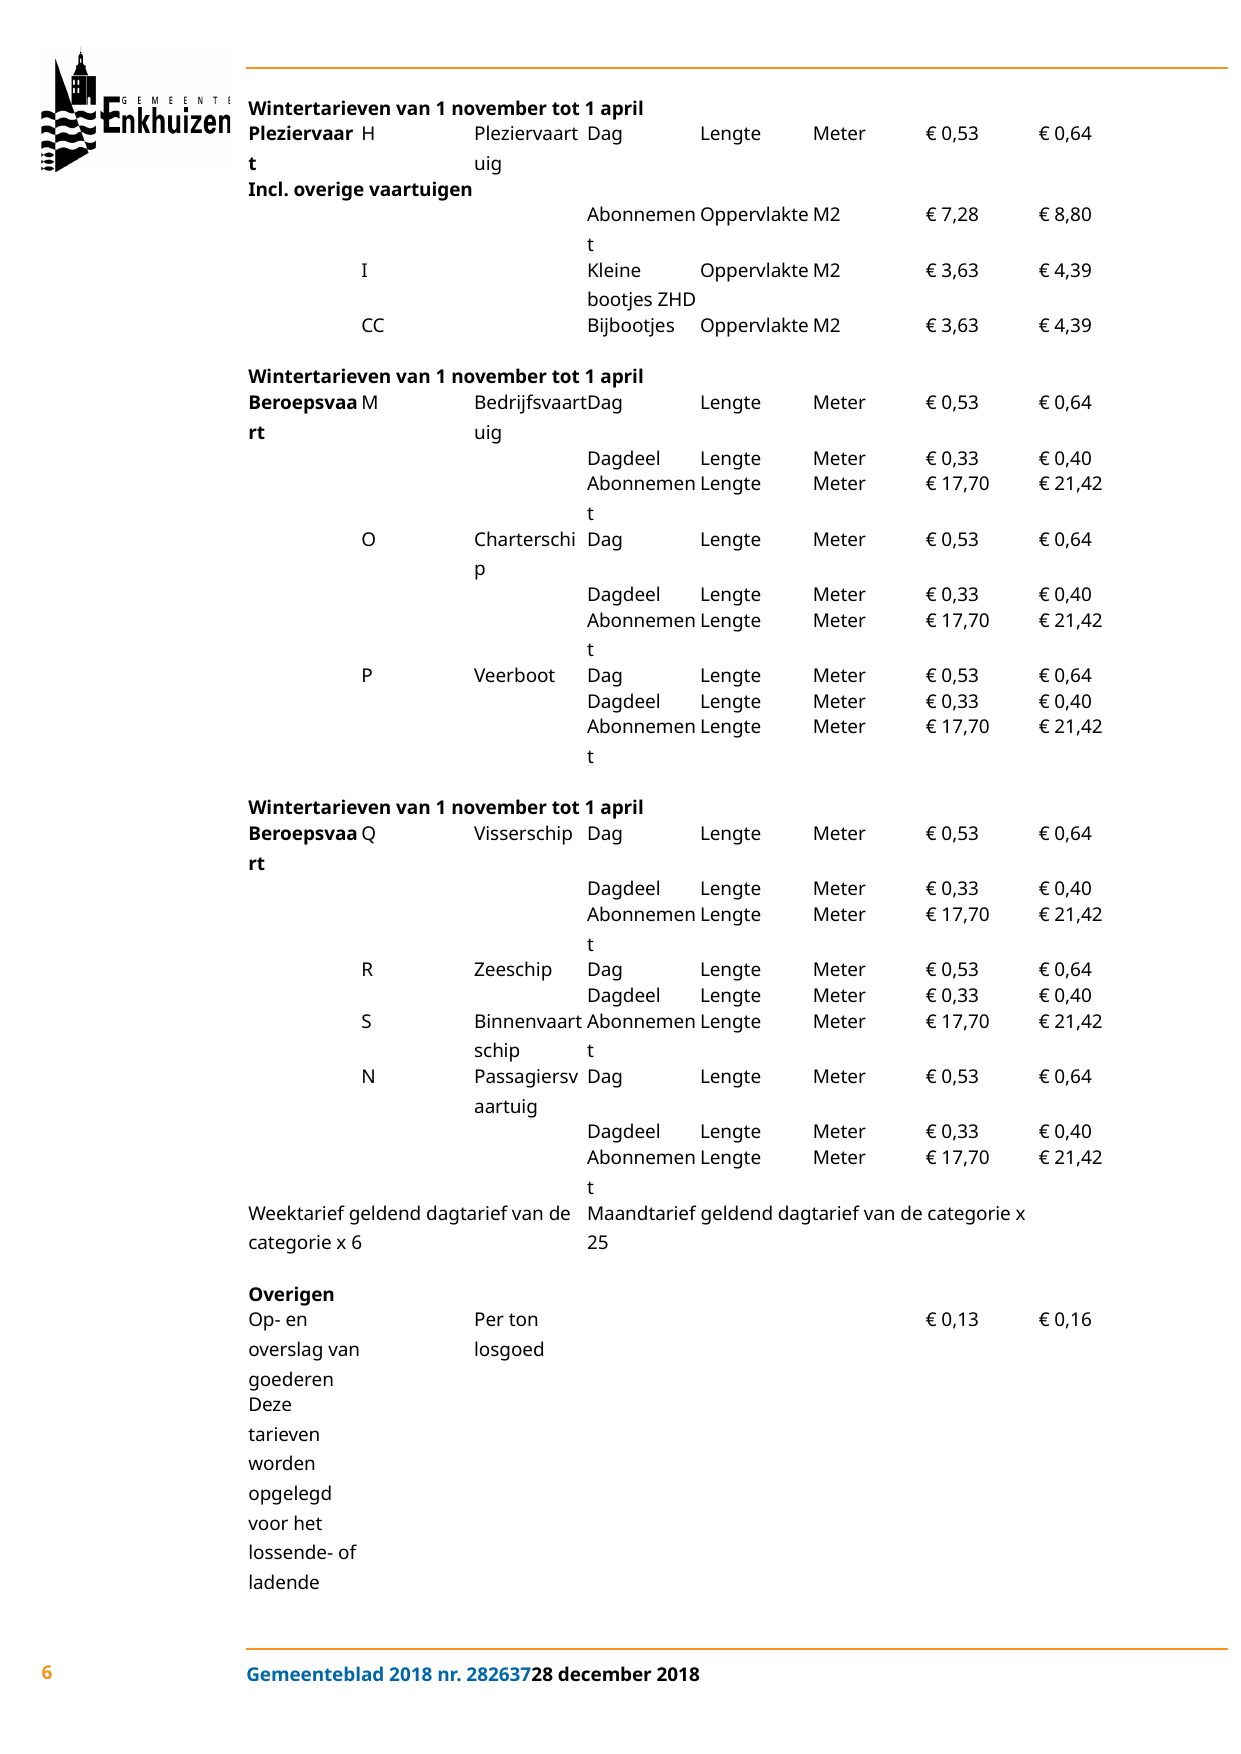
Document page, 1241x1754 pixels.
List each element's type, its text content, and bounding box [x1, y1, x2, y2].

table_cell € 0,40 [1039, 688, 1152, 713]
table_cell [474, 876, 587, 901]
table_cell Meter [813, 581, 926, 607]
table_cell [474, 1391, 587, 1595]
table_cell Abonnement [587, 714, 700, 769]
table_cell [361, 983, 474, 1008]
table_cell Lengte [700, 389, 813, 445]
table_cell € 0,33 [926, 445, 1038, 470]
table_cell [474, 1145, 587, 1200]
table_cell [248, 1064, 361, 1119]
table_cell [474, 714, 587, 769]
table_cell [587, 1391, 700, 1595]
table_cell Oppervlakte [700, 312, 813, 338]
table_cell Lengte [700, 957, 813, 982]
table_cell [1039, 1200, 1152, 1255]
table_cell € 3,63 [926, 257, 1038, 312]
table_cell Lengte [700, 1064, 813, 1119]
table_cell [474, 445, 587, 470]
table_cell [1039, 1391, 1152, 1595]
table_cell € 21,42 [1039, 607, 1152, 662]
table_cell Visserschip [474, 820, 587, 876]
table_cell Dagdeel [587, 876, 700, 901]
table_cell Abonnement [587, 1145, 700, 1200]
table_cell M2 [813, 312, 926, 338]
table_cell € 0,33 [926, 876, 1038, 901]
table_cell [361, 581, 474, 607]
table_cell Bedrijfsvaartuig [474, 389, 587, 445]
table_cell Lengte [700, 688, 813, 713]
table_cell Oppervlakte [700, 202, 813, 257]
table_cell Bijbootjes [587, 312, 700, 338]
table_cell € 17,70 [926, 607, 1038, 662]
table_cell Oppervlakte [700, 257, 813, 312]
table_cell Passagiersvaartuig [474, 1064, 587, 1119]
table_cell € 7,28 [926, 202, 1038, 257]
table_cell [813, 1391, 926, 1595]
table_cell Dagdeel [587, 1119, 700, 1144]
table_cell [248, 688, 361, 713]
table_cell [248, 957, 361, 982]
table_cell Wintertarieven van 1 november tot 1 april [248, 95, 1152, 121]
table_cell Abonnement [587, 202, 700, 257]
table_cell Meter [813, 389, 926, 445]
table_cell [248, 607, 361, 662]
table_cell [813, 176, 926, 202]
table_cell [474, 901, 587, 957]
table_cell € 21,42 [1039, 1008, 1152, 1063]
table_cell € 0,64 [1039, 820, 1152, 876]
table_cell [248, 526, 361, 581]
table_cell Lengte [700, 1119, 813, 1144]
table_cell Lengte [700, 1008, 813, 1063]
table_cell Meter [813, 1008, 926, 1063]
table_cell [248, 1255, 1152, 1281]
table_cell Meter [813, 121, 926, 176]
table_cell € 0,40 [1039, 1119, 1152, 1144]
table_cell € 0,64 [1039, 957, 1152, 982]
table_cell Dagdeel [587, 445, 700, 470]
table_cell Meter [813, 470, 926, 526]
table_cell [361, 901, 474, 957]
table_cell [361, 607, 474, 662]
table_cell [361, 1119, 474, 1144]
table_cell € 0,40 [1039, 581, 1152, 607]
table_cell € 4,39 [1039, 312, 1152, 338]
table_cell [248, 901, 361, 957]
table_cell Q [361, 820, 474, 876]
table_cell [474, 176, 587, 202]
table_cell CC [361, 312, 474, 338]
table_cell Lengte [700, 1145, 813, 1200]
table_cell [813, 1307, 926, 1391]
table_cell Lengte [700, 901, 813, 957]
picture [41, 47, 231, 172]
table_cell M2 [813, 202, 926, 257]
table_cell Abonnement [587, 470, 700, 526]
table_cell Op- en overslag van goederen [248, 1307, 361, 1391]
table_cell Lengte [700, 121, 813, 176]
table_cell Dagdeel [587, 581, 700, 607]
table_cell [700, 1391, 813, 1595]
table_cell Meter [813, 607, 926, 662]
table_cell Abonnement [587, 607, 700, 662]
table_cell € 0,53 [926, 662, 1038, 688]
table_cell € 3,63 [926, 312, 1038, 338]
table_cell Beroepsvaart [248, 389, 361, 445]
table_cell € 0,53 [926, 957, 1038, 982]
table_cell Kleine bootjes ZHD [587, 257, 700, 312]
table_cell € 0,16 [1039, 1307, 1152, 1391]
table_cell Dag [587, 121, 700, 176]
table_cell € 21,42 [1039, 714, 1152, 769]
table_cell I [361, 257, 474, 312]
table_cell M [361, 389, 474, 445]
table_cell € 0,53 [926, 1064, 1038, 1119]
table_cell [361, 1307, 474, 1391]
table_cell € 0,64 [1039, 121, 1152, 176]
table_cell [361, 202, 474, 257]
table_cell [926, 1391, 1038, 1595]
table_cell [926, 176, 1038, 202]
table_cell € 0,64 [1039, 526, 1152, 581]
table_cell € 17,70 [926, 1145, 1038, 1200]
table_cell [361, 876, 474, 901]
table_cell Zeeschip [474, 957, 587, 982]
table_cell € 0,33 [926, 983, 1038, 1008]
table_cell [361, 1391, 474, 1595]
table_cell Wintertarieven van 1 november tot 1 april [248, 364, 1152, 389]
table_cell O [361, 526, 474, 581]
table_cell [1039, 176, 1152, 202]
table_cell Dag [587, 526, 700, 581]
table_cell Dagdeel [587, 688, 700, 713]
table_cell Abonnement [587, 901, 700, 957]
table_cell Lengte [700, 445, 813, 470]
table_cell Meter [813, 526, 926, 581]
table_cell [474, 470, 587, 526]
table_cell [248, 470, 361, 526]
table_cell [248, 983, 361, 1008]
table_cell Lengte [700, 526, 813, 581]
table_cell Pleziervaart [248, 121, 361, 176]
table_cell Dag [587, 820, 700, 876]
table_cell [248, 876, 361, 901]
table_cell Overigen [248, 1281, 1152, 1307]
table_cell € 0,53 [926, 121, 1038, 176]
table_cell Charterschip [474, 526, 587, 581]
table_cell Binnenvaartschip [474, 1008, 587, 1063]
table_cell Dag [587, 957, 700, 982]
table_cell Lengte [700, 820, 813, 876]
table_cell [587, 176, 700, 202]
table_cell Meter [813, 1064, 926, 1119]
table_cell [248, 769, 1152, 794]
table_cell [248, 1119, 361, 1144]
table_cell Meter [813, 983, 926, 1008]
table_cell € 0,33 [926, 581, 1038, 607]
table_cell [474, 607, 587, 662]
table_cell Dagdeel [587, 983, 700, 1008]
table_cell € 0,33 [926, 688, 1038, 713]
table_cell Abonnement [587, 1008, 700, 1063]
table_cell [248, 581, 361, 607]
table_cell [361, 470, 474, 526]
table_cell € 21,42 [1039, 901, 1152, 957]
table_cell Meter [813, 714, 926, 769]
table_cell [361, 1145, 474, 1200]
table_cell Meter [813, 876, 926, 901]
table_cell Pleziervaartuig [474, 121, 587, 176]
table_cell H [361, 121, 474, 176]
table_cell [474, 581, 587, 607]
table_cell [248, 1008, 361, 1063]
table_cell € 0,64 [1039, 389, 1152, 445]
table_cell M2 [813, 257, 926, 312]
table_cell [361, 714, 474, 769]
table_cell Lengte [700, 581, 813, 607]
table_cell € 0,53 [926, 526, 1038, 581]
table_cell Deze tarieven worden opgelegd voor het lossende- of ladende [248, 1391, 361, 1595]
table_cell € 8,80 [1039, 202, 1152, 257]
table_cell [248, 202, 361, 257]
table_cell € 21,42 [1039, 470, 1152, 526]
table_cell Beroepsvaart [248, 820, 361, 876]
table_cell [474, 983, 587, 1008]
table_cell Meter [813, 445, 926, 470]
table_cell N [361, 1064, 474, 1119]
table_cell [474, 688, 587, 713]
table_cell Maandtarief geldend dagtarief van de categorie x 25 [587, 1200, 1038, 1255]
table_cell R [361, 957, 474, 982]
table_cell [474, 312, 587, 338]
table_cell [474, 257, 587, 312]
table_cell € 0,40 [1039, 445, 1152, 470]
table_cell Lengte [700, 662, 813, 688]
table_cell Lengte [700, 983, 813, 1008]
table_cell € 0,40 [1039, 876, 1152, 901]
table_cell Dag [587, 389, 700, 445]
table_cell € 17,70 [926, 901, 1038, 957]
table_cell Lengte [700, 607, 813, 662]
table_cell Dag [587, 662, 700, 688]
table_cell [700, 176, 813, 202]
table_cell € 0,53 [926, 820, 1038, 876]
table_cell € 0,53 [926, 389, 1038, 445]
table_cell P [361, 662, 474, 688]
table_cell € 0,40 [1039, 983, 1152, 1008]
table_cell Meter [813, 901, 926, 957]
table_cell Lengte [700, 876, 813, 901]
table_cell € 0,33 [926, 1119, 1038, 1144]
table_cell [248, 338, 1152, 364]
table_cell € 0,13 [926, 1307, 1038, 1391]
table_cell Wintertarieven van 1 november tot 1 april [248, 795, 1152, 820]
table_cell [248, 312, 361, 338]
table_cell Incl. overige vaartuigen [248, 176, 474, 202]
table_cell € 4,39 [1039, 257, 1152, 312]
table_cell Dag [587, 1064, 700, 1119]
table_cell [361, 688, 474, 713]
table_cell [587, 1307, 700, 1391]
table_cell [248, 257, 361, 312]
table_cell € 0,64 [1039, 1064, 1152, 1119]
table_cell € 21,42 [1039, 1145, 1152, 1200]
table_cell € 17,70 [926, 714, 1038, 769]
table_cell Per ton losgoed [474, 1307, 587, 1391]
table_cell [474, 202, 587, 257]
table_cell Meter [813, 662, 926, 688]
table_cell [474, 1119, 587, 1144]
table_cell Lengte [700, 714, 813, 769]
table_cell [248, 1145, 361, 1200]
table_cell Meter [813, 957, 926, 982]
table_cell [248, 662, 361, 688]
table_cell [248, 714, 361, 769]
table_cell Veerboot [474, 662, 587, 688]
table_cell Meter [813, 1145, 926, 1200]
table_cell € 17,70 [926, 1008, 1038, 1063]
table_cell Meter [813, 1119, 926, 1144]
table_cell € 17,70 [926, 470, 1038, 526]
table_cell [700, 1307, 813, 1391]
table_cell [361, 445, 474, 470]
table_cell Weektarief geldend dagtarief van de categorie x 6 [248, 1200, 587, 1255]
table_cell € 0,64 [1039, 662, 1152, 688]
table_cell Meter [813, 820, 926, 876]
table_cell Lengte [700, 470, 813, 526]
table_cell Meter [813, 688, 926, 713]
table_cell S [361, 1008, 474, 1063]
table_cell [248, 445, 361, 470]
